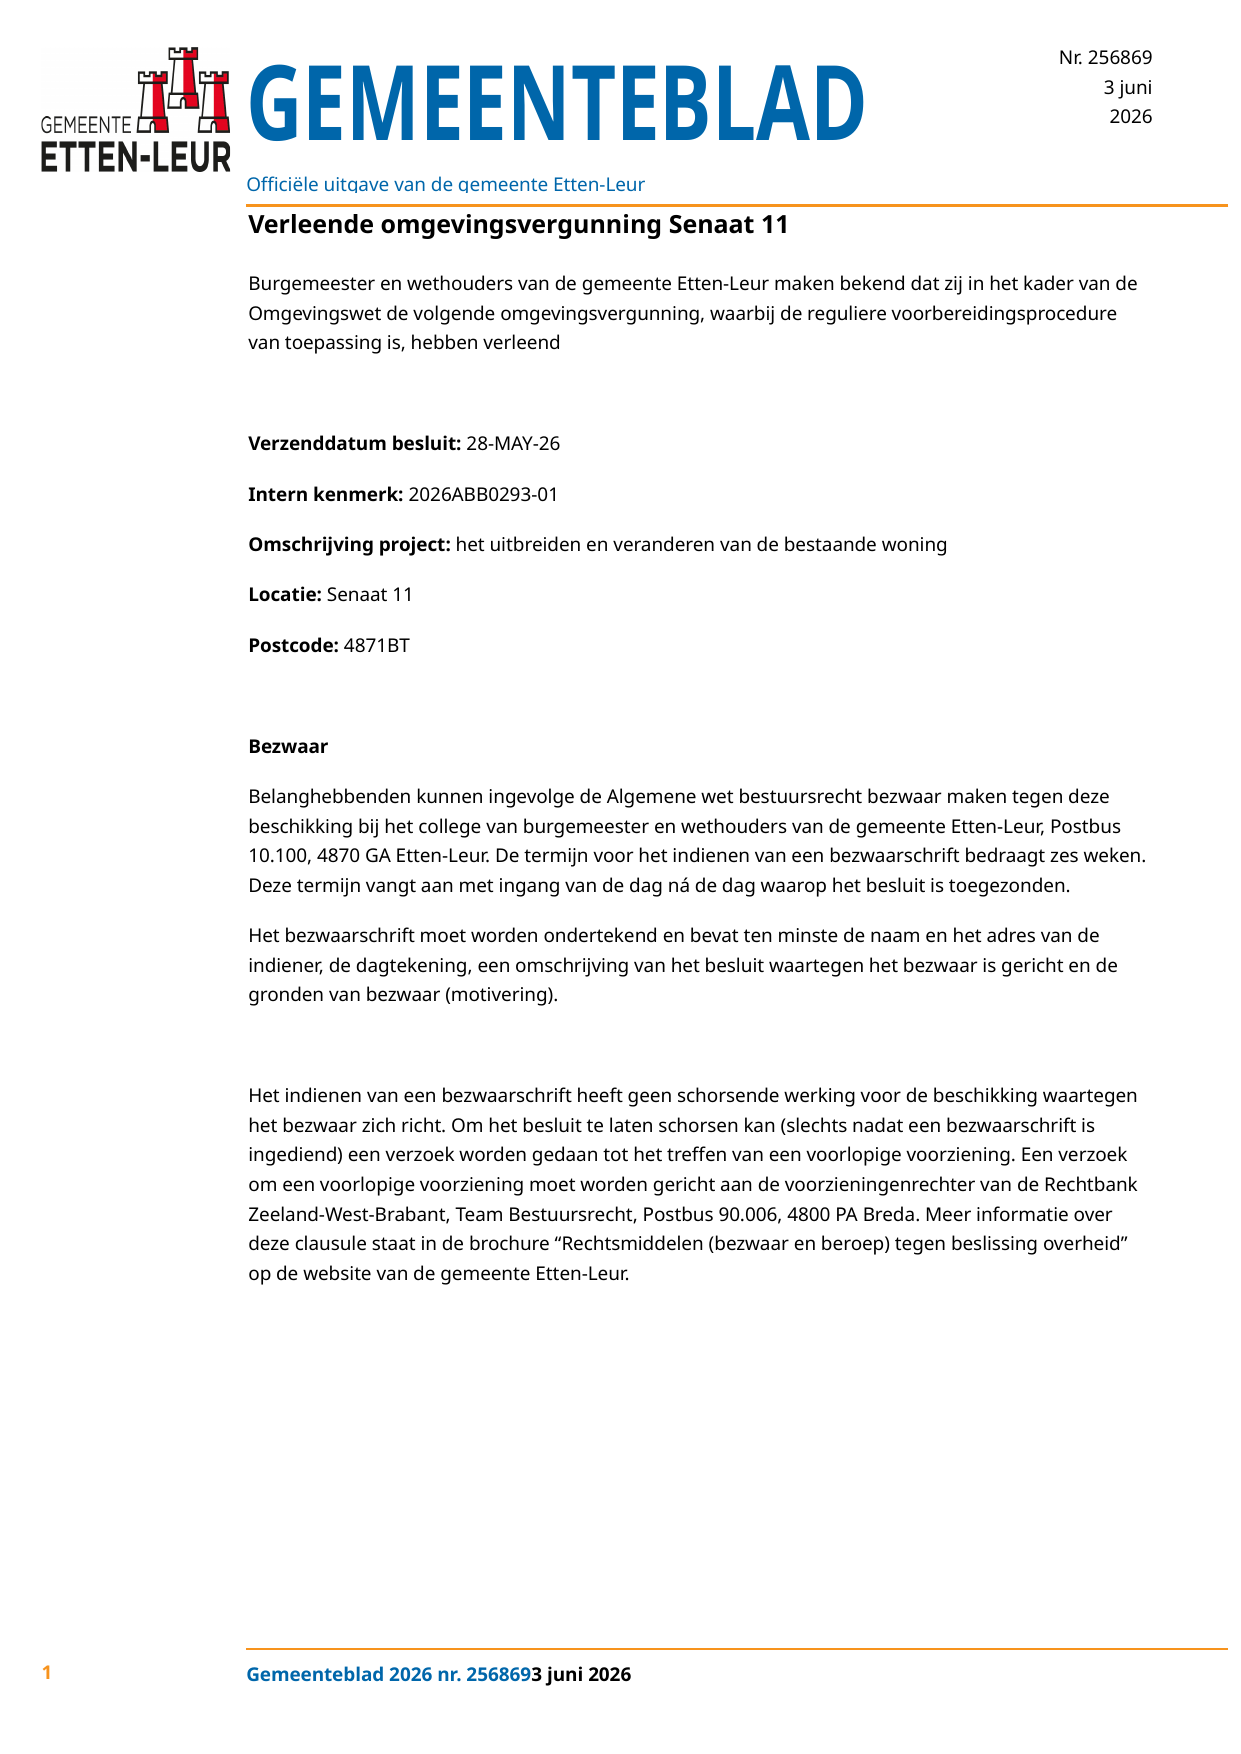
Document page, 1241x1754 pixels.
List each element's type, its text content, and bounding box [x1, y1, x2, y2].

text Het indienen van een bezwaarschrift heeft geen schorsende werking voor de beschikking waartegen het bezwaar zich richt. Om het besluit te laten schorsen kan (slechts nadat een bezwaarschrift is ingediend) een verzoek worden gedaan tot het treffen van een voorlopige voorziening. Een verzoek om een voorlopige voorziening moet worden gericht aan de voorzieningenrechter van de Rechtbank Zeeland-West-Brabant, Team Bestuursrecht, Postbus 90.006, 4800 PA Breda. Meer informatie over deze clausule staat in de brochure “Rechtsmiddelen (bezwaar en beroep) tegen beslissing overheid” op de website van de gemeente Etten-Leur. [248, 1082, 1152, 1286]
text Verleende omgevingsvergunning Senaat 11 [248, 207, 1152, 241]
text Postcode: 4871BT [248, 632, 1152, 658]
text Burgemeester en wethouders van de gemeente Etten-Leur maken bekend dat zij in het kader van de Omgevingswet de volgende omgevingsvergunning, waarbij de reguliere voorbereidingsprocedure van toepassing is, hebben verleend [248, 270, 1152, 355]
text Belanghebbenden kunnen ingevolge de Algemene wet bestuursrecht bezwaar maken tegen deze beschikking bij het college van burgemeester en wethouders van de gemeente Etten-Leur, Postbus 10.100, 4870 GA Etten-Leur. De termijn voor het indienen van een bezwaarschrift bedraagt zes weken. Deze termijn vangt aan met ingang van de dag ná de dag waarop het besluit is toegezonden. [248, 783, 1152, 898]
text Het bezwaarschrift moet worden ondertekend en bevat ten minste de naam en het adres van de indiener, de dagtekening, een omschrijving van het besluit waartegen het bezwaar is gericht en de gronden van bezwaar (motivering). [248, 922, 1152, 1007]
text Verzenddatum besluit: 28-MAY-26 [248, 430, 1152, 456]
text Omschrijving project: het uitbreiden en veranderen van de bestaande woning [248, 531, 1152, 557]
picture [41, 47, 231, 172]
text Locatie: Senaat 11 [248, 582, 1152, 607]
text Intern kenmerk: 2026ABB0293-01 [248, 481, 1152, 506]
text Bezwaar [248, 733, 1152, 758]
